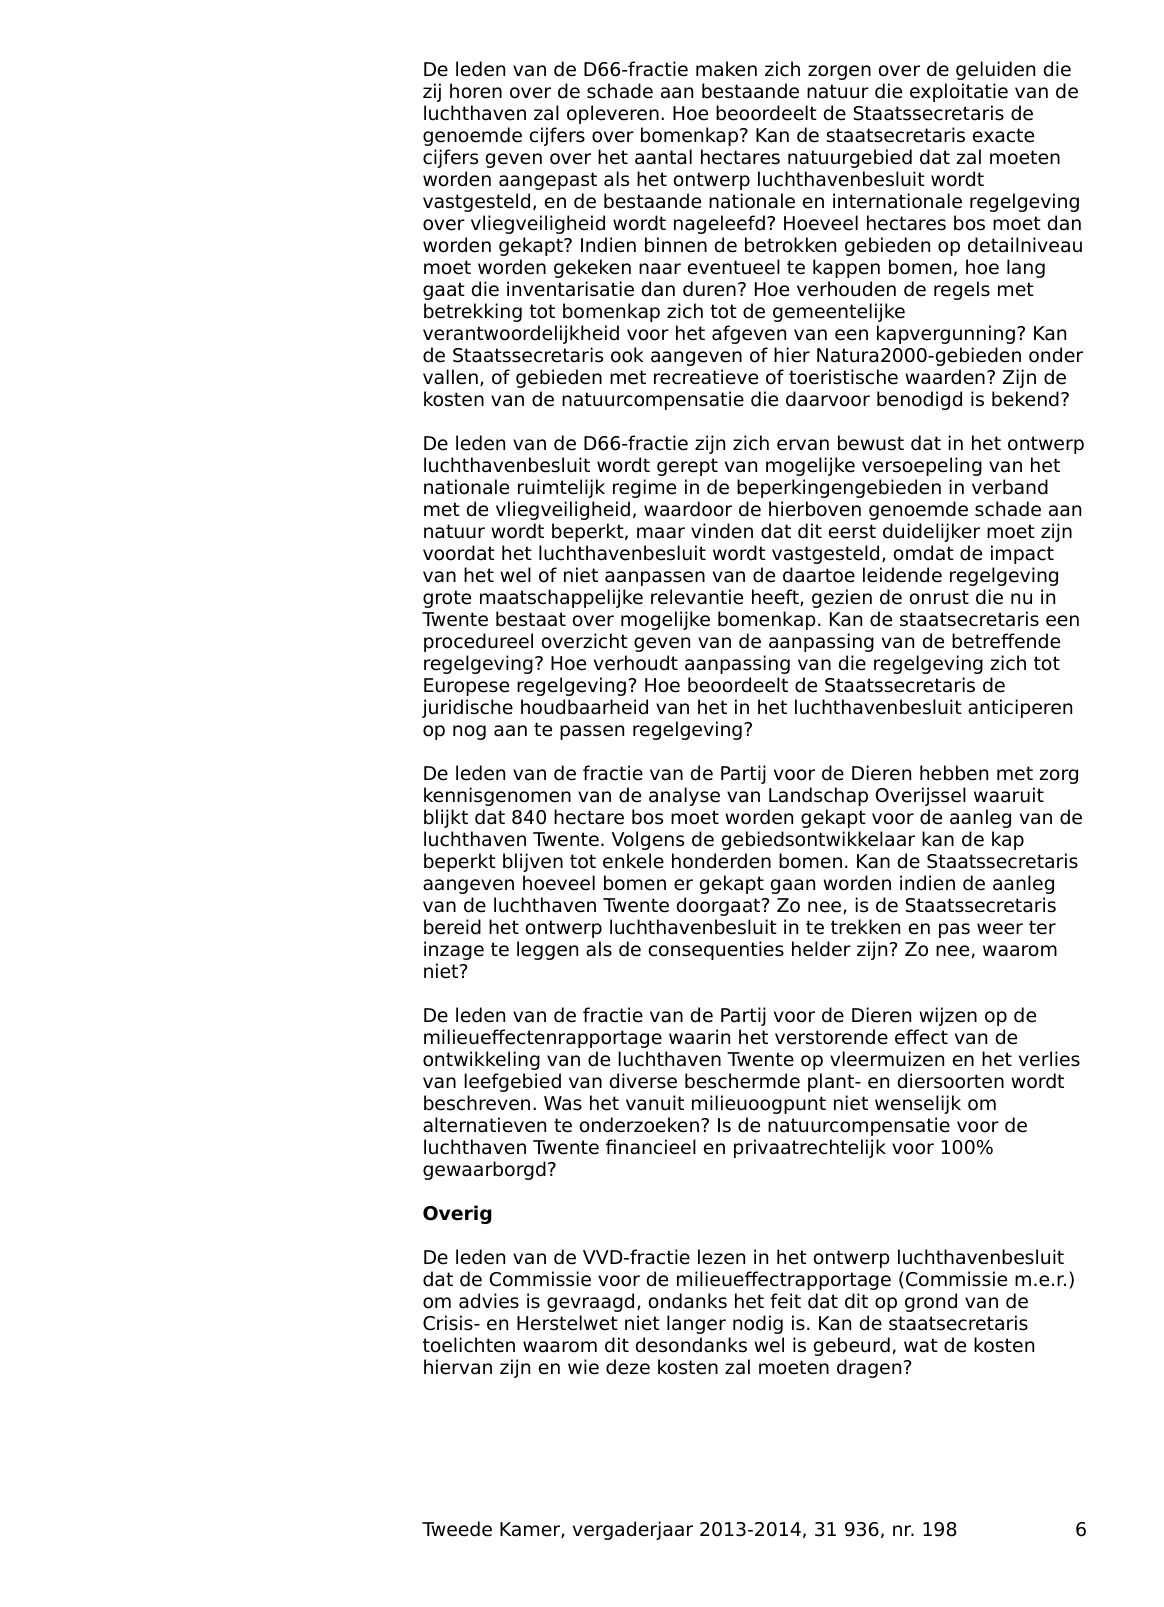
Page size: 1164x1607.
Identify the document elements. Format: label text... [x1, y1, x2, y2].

text De leden van de fractie van de Partij voor de Dieren hebben met zorg kennisgenomen van de analyse van Landschap Overijssel waaruit blijkt dat 840 hectare bos moet worden gekapt voor de aanleg van de luchthaven Twente. Volgens de gebiedsontwikkelaar kan de kap beperkt blijven tot enkele honderden bomen. Kan de Staatssecretaris aangeven hoeveel bomen er gekapt gaan worden indien de aanleg van de luchthaven Twente doorgaat? Zo nee, is de Staatssecretaris bereid het ontwerp luchthavenbesluit in te trekken en pas weer ter inzage te leggen als de consequenties helder zijn? Zo nee, waarom niet? [422, 763, 1087, 983]
text De leden van de VVD-fractie lezen in het ontwerp luchthavenbesluit dat de Commissie voor de milieueffectrapportage (Commissie m.e.r.) om advies is gevraagd, ondanks het feit dat dit op grond van de Crisis- en Herstelwet niet langer nodig is. Kan de staatsecretaris toelichten waarom dit desondanks wel is gebeurd, wat de kosten hiervan zijn en wie deze kosten zal moeten dragen? [422, 1247, 1087, 1379]
text De leden van de D66-fractie maken zich zorgen over de geluiden die zij horen over de schade aan bestaande natuur die exploitatie van de luchthaven zal opleveren. Hoe beoordeelt de Staatssecretaris de genoemde cijfers over bomenkap? Kan de staatsecretaris exacte cijfers geven over het aantal hectares natuurgebied dat zal moeten worden aangepast als het ontwerp luchthavenbesluit wordt vastgesteld, en de bestaande nationale en internationale regelgeving over vliegveiligheid wordt nageleefd? Hoeveel hectares bos moet dan worden gekapt? Indien binnen de betrokken gebieden op detailniveau moet worden gekeken naar eventueel te kappen bomen, hoe lang gaat die inventarisatie dan duren? Hoe verhouden de regels met betrekking tot bomenkap zich tot de gemeentelijke verantwoordelijkheid voor het afgeven van een kapvergunning? Kan de Staatssecretaris ook aangeven of hier Natura2000-gebieden onder vallen, of gebieden met recreatieve of toeristische waarden? Zijn de kosten van de natuurcompensatie die daarvoor benodigd is bekend? [422, 59, 1087, 411]
subtitle Overig [422, 1203, 1087, 1225]
text De leden van de fractie van de Partij voor de Dieren wijzen op de milieueffectenrapportage waarin het verstorende effect van de ontwikkeling van de luchthaven Twente op vleermuizen en het verlies van leefgebied van diverse beschermde plant- en diersoorten wordt beschreven. Was het vanuit milieuoogpunt niet wenselijk om alternatieven te onderzoeken? Is de natuurcompensatie voor de luchthaven Twente financieel en privaatrechtelijk voor 100% gewaarborgd? [422, 1005, 1087, 1181]
text De leden van de D66-fractie zijn zich ervan bewust dat in het ontwerp luchthavenbesluit wordt gerept van mogelijke versoepeling van het nationale ruimtelijk regime in de beperkingengebieden in verband met de vliegveiligheid, waardoor de hierboven genoemde schade aan natuur wordt beperkt, maar vinden dat dit eerst duidelijker moet zijn voordat het luchthavenbesluit wordt vastgesteld, omdat de impact van het wel of niet aanpassen van de daartoe leidende regelgeving grote maatschappelijke relevantie heeft, gezien de onrust die nu in Twente bestaat over mogelijke bomenkap. Kan de staatsecretaris een procedureel overzicht geven van de aanpassing van de betreffende regelgeving? Hoe verhoudt aanpassing van die regelgeving zich tot Europese regelgeving? Hoe beoordeelt de Staatssecretaris de juridische houdbaarheid van het in het luchthavenbesluit anticiperen op nog aan te passen regelgeving? [422, 433, 1087, 741]
